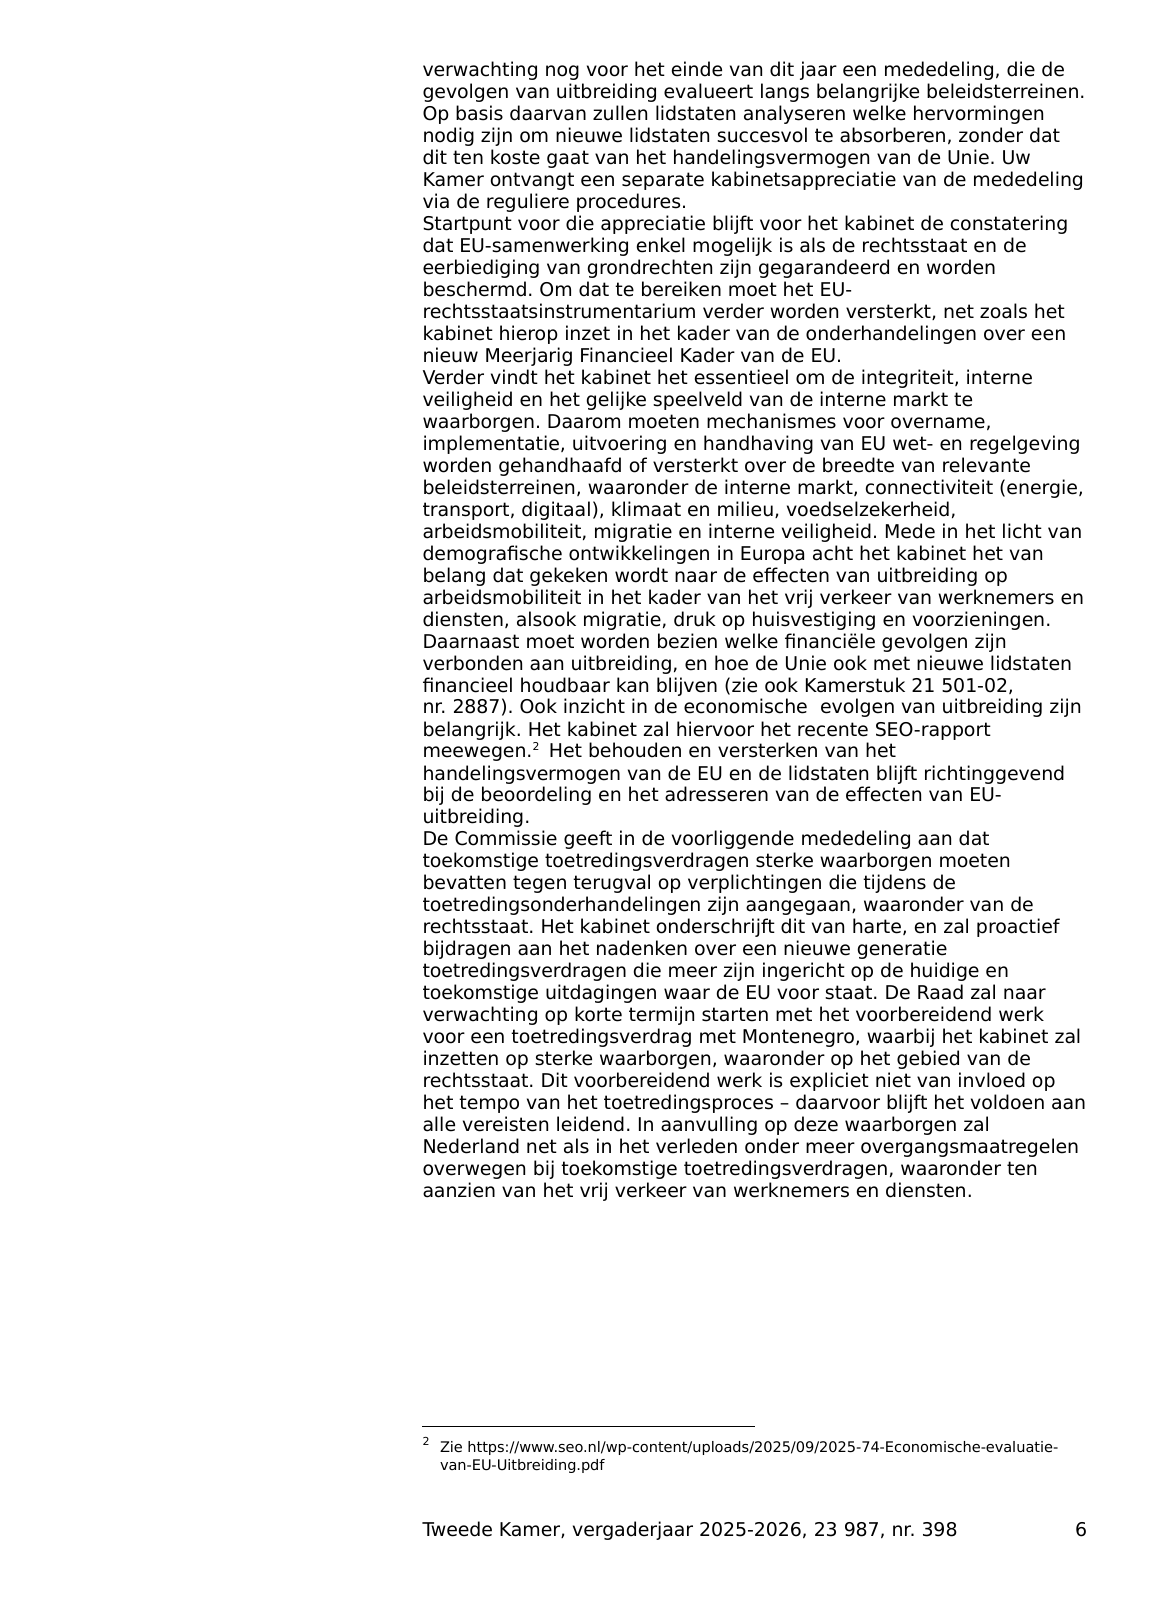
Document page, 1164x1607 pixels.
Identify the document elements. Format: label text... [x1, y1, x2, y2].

text verwachting nog voor het einde van dit jaar een mededeling, die de gevolgen van uitbreiding evalueert langs belangrijke beleidsterreinen. Op basis daarvan zullen lidstaten analyseren welke hervormingen nodig zijn om nieuwe lidstaten succesvol te absorberen, zonder dat dit ten koste gaat van het handelingsvermogen van de Unie. Uw Kamer ontvangt een separate kabinetsappreciatie van de mededeling via de reguliere procedures. [422, 59, 1087, 213]
text Verder vindt het kabinet het essentieel om de integriteit, interne veiligheid en het gelijke speelveld van de interne markt te waarborgen. Daarom moeten mechanismes voor overname, implementatie, uitvoering en handhaving van EU wet- en regelgeving worden gehandhaafd of versterkt over de breedte van relevante beleidsterreinen, waaronder de interne markt, connectiviteit (energie, transport, digitaal), klimaat en milieu, voedselzekerheid, arbeidsmobiliteit, migratie en interne veiligheid. Mede in het licht van demografische ontwikkelingen in Europa acht het kabinet het van belang dat gekeken wordt naar de effecten van uitbreiding op arbeidsmobiliteit in het kader van het vrij verkeer van werknemers en diensten, alsook migratie, druk op huisvestiging en voorzieningen. Daarnaast moet worden bezien welke financiële gevolgen zijn verbonden aan uitbreiding, en hoe de Unie ook met nieuwe lidstaten financieel houdbaar kan blijven (zie ook Kamerstuk 21 501-02, nr. 2887). Ook inzicht in de economische evolgen van uitbreiding zijn belangrijk. Het kabinet zal hiervoor het recente SEO-rapport meewegen. Het behouden en versterken van het handelingsvermogen van de EU en de lidstaten blijft richtinggevend bij de beoordeling en het adresseren van de effecten van EU-uitbreiding. [422, 367, 1087, 828]
text Startpunt voor die appreciatie blijft voor het kabinet de constatering dat EU-samenwerking enkel mogelijk is als de rechtsstaat en de eerbiediging van grondrechten zijn gegarandeerd en worden beschermd. Om dat te bereiken moet het EU-rechtsstaatsinstrumentarium verder worden versterkt, net zoals het kabinet hierop inzet in het kader van de onderhandelingen over een nieuw Meerjarig Financieel Kader van de EU. [422, 213, 1087, 367]
text Zie https://www.seo.nl/wp-content/uploads/2025/09/2025-74-Economische-evaluatie-van-EU-Uitbreiding.pdf [422, 1435, 1087, 1474]
text De Commissie geeft in de voorliggende mededeling aan dat toekomstige toetredingsverdragen sterke waarborgen moeten bevatten tegen terugval op verplichtingen die tijdens de toetredingsonderhandelingen zijn aangegaan, waaronder van de rechtsstaat. Het kabinet onderschrijft dit van harte, en zal proactief bijdragen aan het nadenken over een nieuwe generatie toetredingsverdragen die meer zijn ingericht op de huidige en toekomstige uitdagingen waar de EU voor staat. De Raad zal naar verwachting op korte termijn starten met het voorbereidend werk voor een toetredingsverdrag met Montenegro, waarbij het kabinet zal inzetten op sterke waarborgen, waaronder op het gebied van de rechtsstaat. Dit voorbereidend werk is expliciet niet van invloed op het tempo van het toetredingsproces – daarvoor blijft het voldoen aan alle vereisten leidend. In aanvulling op deze waarborgen zal Nederland net als in het verleden onder meer overgangsmaatregelen overwegen bij toekomstige toetredingsverdragen, waaronder ten aanzien van het vrij verkeer van werknemers en diensten. [422, 828, 1087, 1202]
